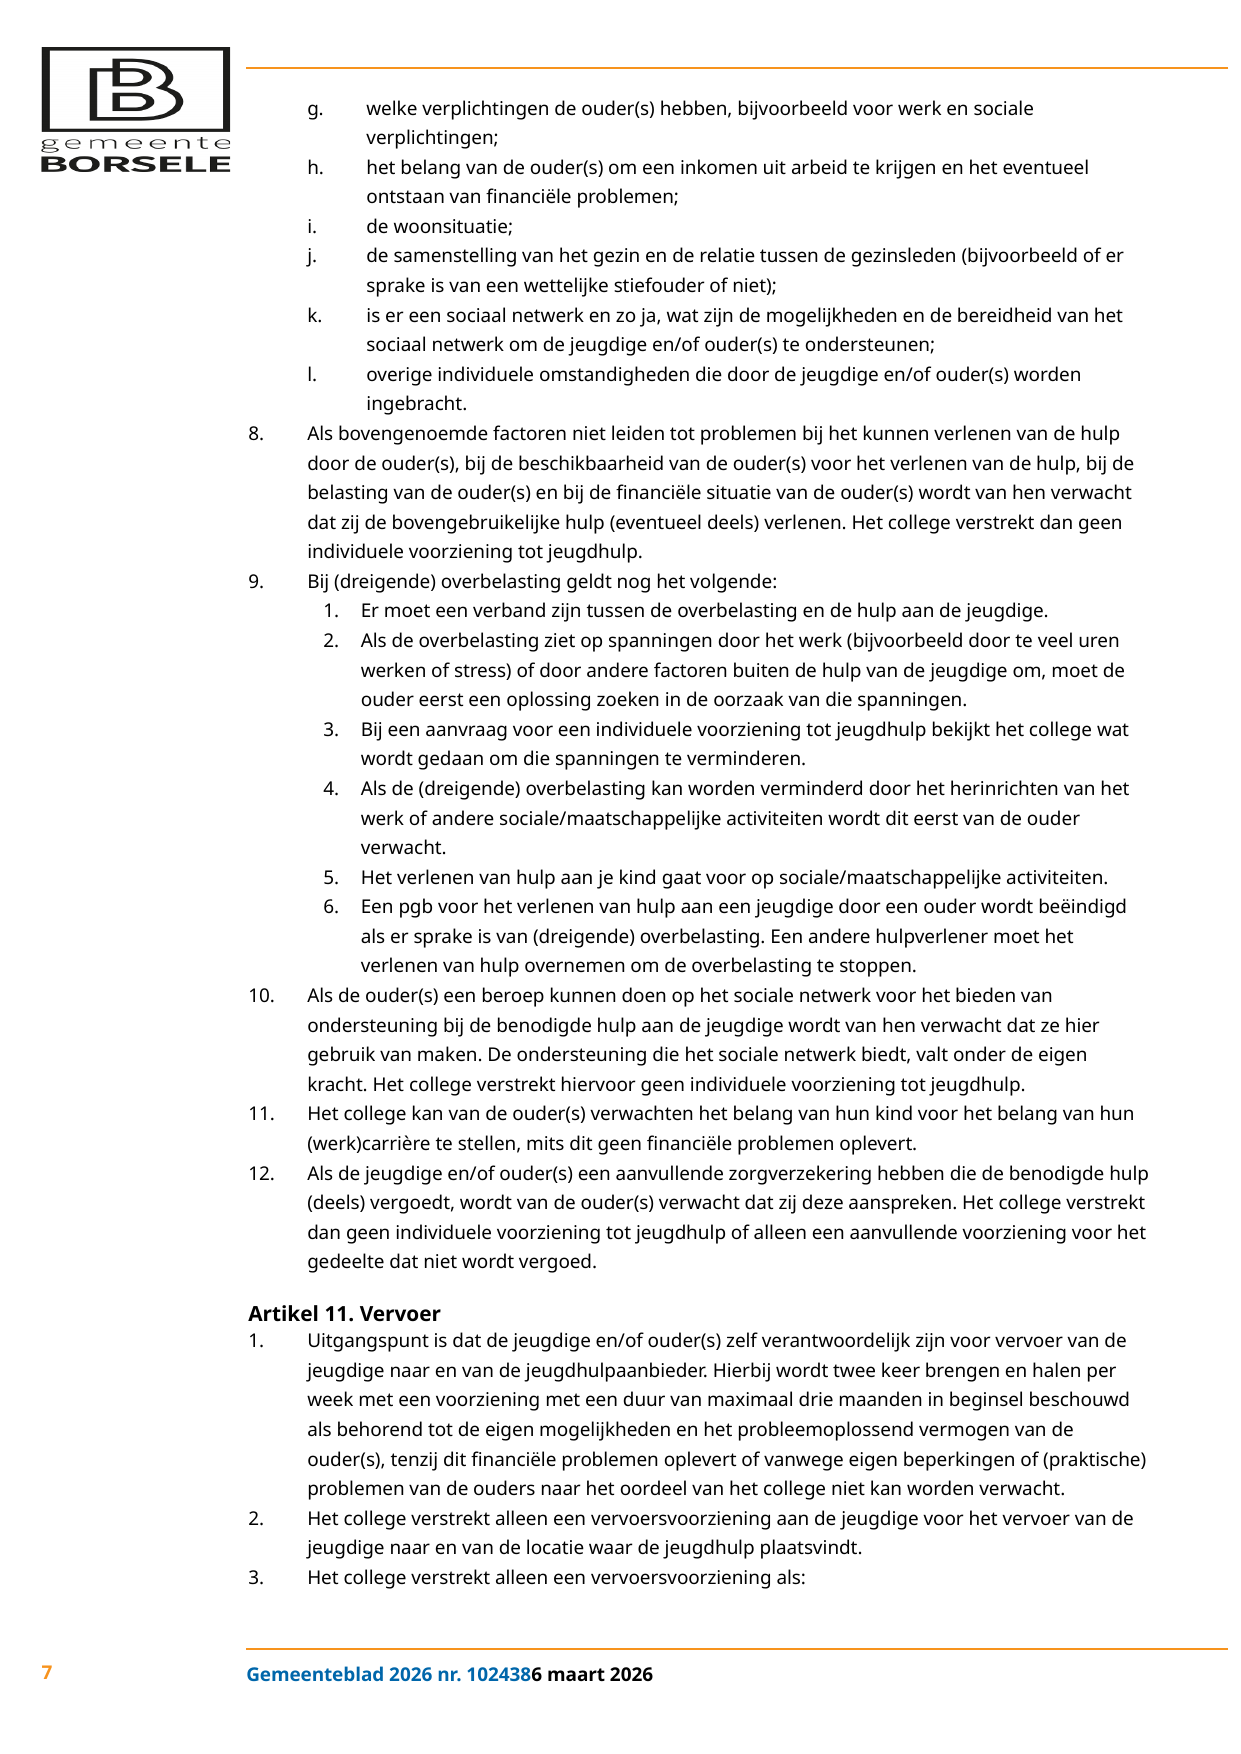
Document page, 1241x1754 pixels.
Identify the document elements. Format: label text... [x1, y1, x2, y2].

list Bij een aanvraag voor een individuele voorziening tot jeugdhulp bekijkt het college wat wordt gedaan om die spanningen te verminderen. [323, 716, 1152, 771]
list Als bovengenoemde factoren niet leiden tot problemen bij het kunnen verlenen van de hulp door de ouder(s), bij de beschikbaarheid van de ouder(s) voor het verlenen van de hulp, bij de belasting van de ouder(s) en bij de financiële situatie van de ouder(s) wordt van hen verwacht dat zij de bovengebruikelijke hulp (eventueel deels) verlenen. Het college verstrekt dan geen individuele voorziening tot jeugdhulp. [248, 420, 1152, 564]
list Het college kan van de ouder(s) verwachten het belang van hun kind voor het belang van hun (werk)carrière te stellen, mits dit geen financiële problemen oplevert. [248, 1101, 1152, 1156]
list welke verplichtingen de ouder(s) hebben, bijvoorbeeld voor werk en sociale verplichtingen; [307, 95, 1152, 150]
text Artikel 11. Vervoer [248, 1299, 1152, 1327]
list Het college verstrekt alleen een vervoersvoorziening aan de jeugdige voor het vervoer van de jeugdige naar en van de locatie waar de jeugdhulp plaatsvindt. [248, 1505, 1152, 1560]
list Als de (dreigende) overbelasting kan worden verminderd door het herinrichten van het werk of andere sociale/maatschappelijke activiteiten wordt dit eerst van de ouder verwacht. [323, 775, 1152, 860]
list de woonsituatie; [307, 213, 1152, 239]
list Het college verstrekt alleen een vervoersvoorziening als: [248, 1564, 1152, 1590]
list Het verlenen van hulp aan je kind gaat voor op sociale/maatschappelijke activiteiten. [323, 864, 1152, 890]
list Bij (dreigende) overbelasting geldt nog het volgende: [248, 568, 1152, 594]
picture [41, 47, 231, 172]
list Als de ouder(s) een beroep kunnen doen op het sociale netwerk voor het bieden van ondersteuning bij de benodigde hulp aan de jeugdige wordt van hen verwacht dat ze hier gebruik van maken. De ondersteuning die het sociale netwerk biedt, valt onder de eigen kracht. Het college verstrekt hiervoor geen individuele voorziening tot jeugdhulp. [248, 982, 1152, 1097]
list Een pgb voor het verlenen van hulp aan een jeugdige door een ouder wordt beëindigd als er sprake is van (dreigende) overbelasting. Een andere hulpverlener moet het verlenen van hulp overnemen om de overbelasting te stoppen. [323, 893, 1152, 978]
list Als de jeugdige en/of ouder(s) een aanvullende zorgverzekering hebben die de benodigde hulp (deels) vergoedt, wordt van de ouder(s) verwacht dat zij deze aanspreken. Het college verstrekt dan geen individuele voorziening tot jeugdhulp of alleen een aanvullende voorziening voor het gedeelte dat niet wordt vergoed. [248, 1160, 1152, 1274]
list Uitgangspunt is dat de jeugdige en/of ouder(s) zelf verantwoordelijk zijn voor vervoer van de jeugdige naar en van de jeugdhulpaanbieder. Hierbij wordt twee keer brengen en halen per week met een voorziening met een duur van maximaal drie maanden in beginsel beschouwd als behorend tot de eigen mogelijkheden en het probleemoplossend vermogen van de ouder(s), tenzij dit financiële problemen oplevert of vanwege eigen beperkingen of (praktische) problemen van de ouders naar het oordeel van het college niet kan worden verwacht. [248, 1327, 1152, 1501]
list het belang van de ouder(s) om een inkomen uit arbeid te krijgen en het eventueel ontstaan van financiële problemen; [307, 154, 1152, 209]
list de samenstelling van het gezin en de relatie tussen de gezinsleden (bijvoorbeeld of er sprake is van een wettelijke stiefouder of niet); [307, 243, 1152, 298]
list is er een sociaal netwerk en zo ja, wat zijn de mogelijkheden en de bereidheid van het sociaal netwerk om de jeugdige en/of ouder(s) te ondersteunen; [307, 302, 1152, 357]
list overige individuele omstandigheden die door de jeugdige en/of ouder(s) worden ingebracht. [307, 361, 1152, 416]
list Er moet een verband zijn tussen de overbelasting en de hulp aan de jeugdige. [323, 598, 1152, 623]
list Als de overbelasting ziet op spanningen door het werk (bijvoorbeeld door te veel uren werken of stress) of door andere factoren buiten de hulp van de jeugdige om, moet de ouder eerst een oplossing zoeken in de oorzaak van die spanningen. [323, 627, 1152, 712]
